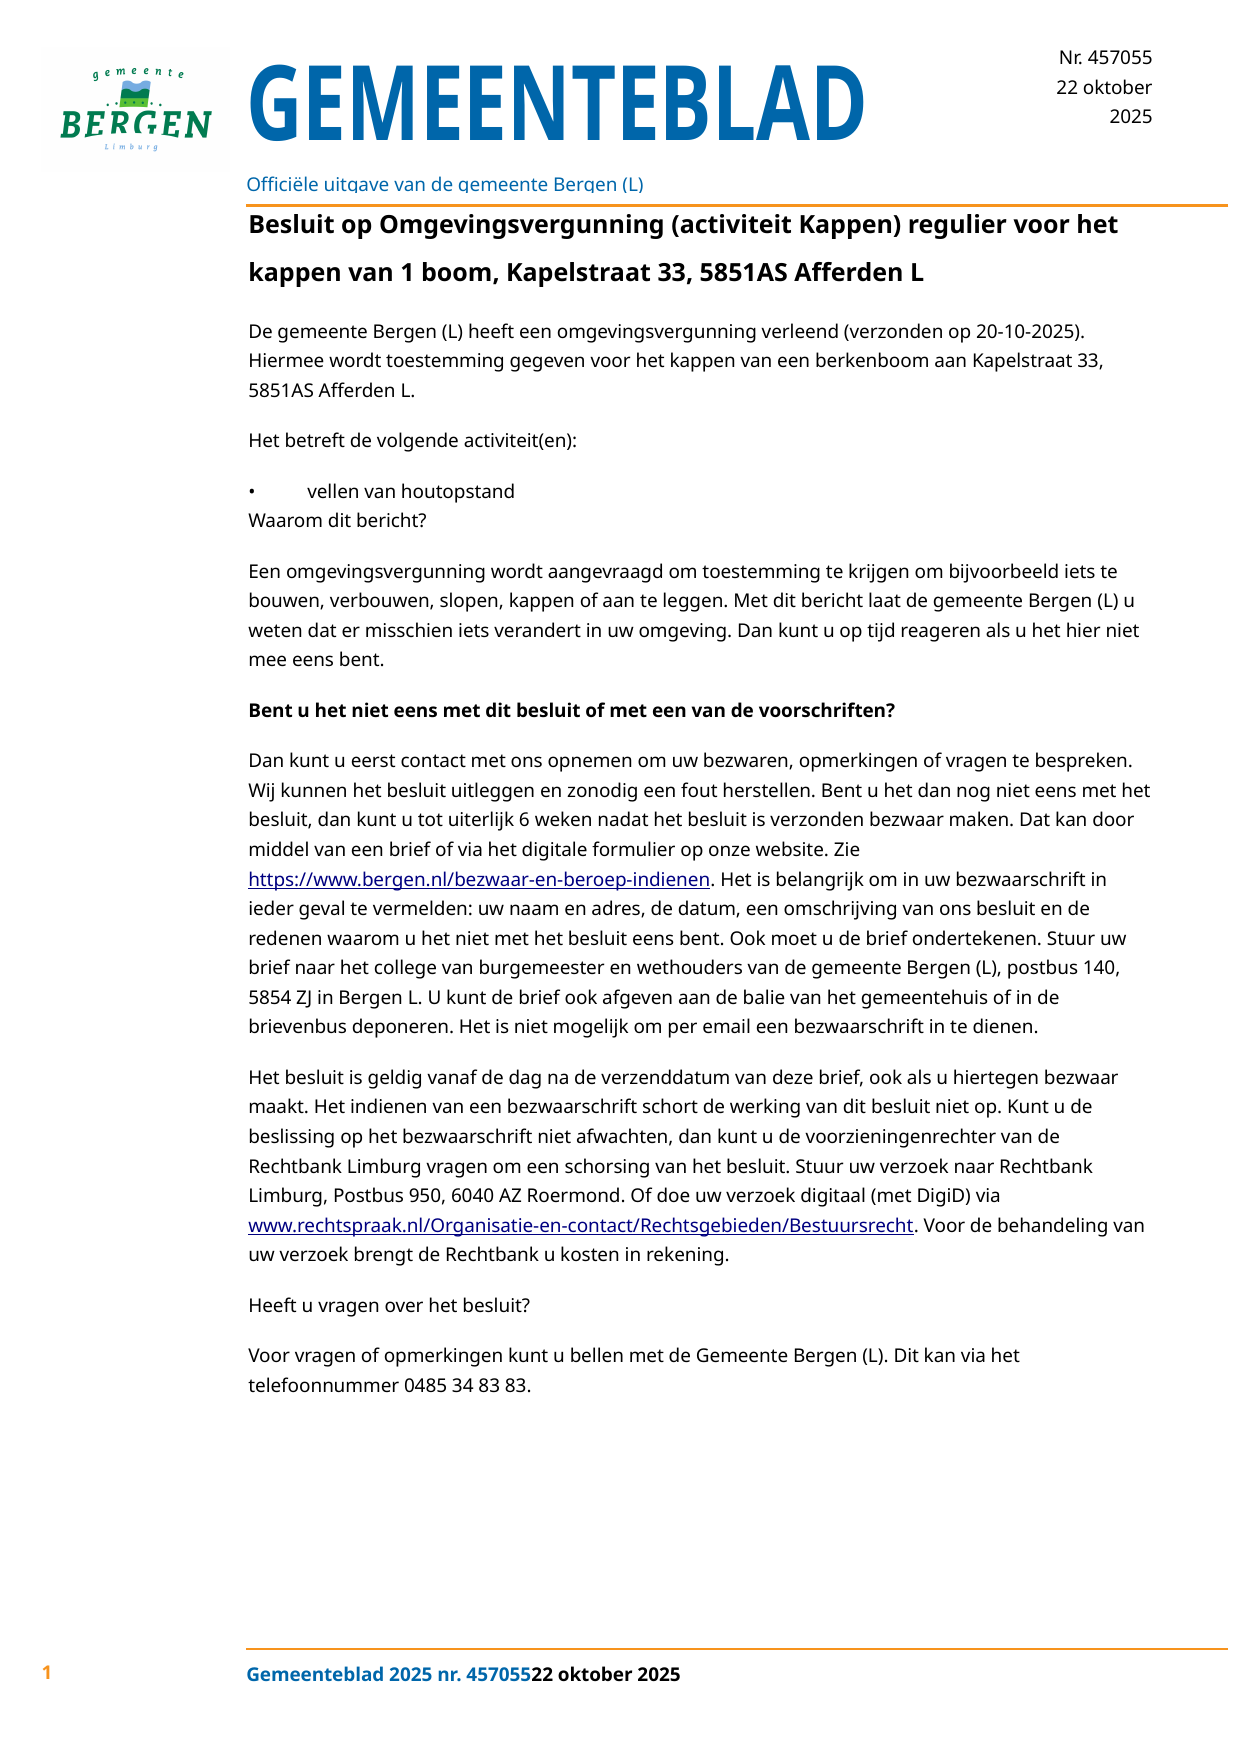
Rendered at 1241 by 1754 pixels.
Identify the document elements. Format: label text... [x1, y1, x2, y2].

text Een omgevingsvergunning wordt aangevraagd om toestemming te krijgen om bijvoorbeeld iets te bouwen, verbouwen, slopen, kappen of aan te leggen. Met dit bericht laat de gemeente Bergen (L) u weten dat er misschien iets verandert in uw omgeving. Dan kunt u op tijd reageren als u het hier niet mee eens bent. [248, 558, 1152, 672]
text Heeft u vragen over het besluit? [248, 1292, 1152, 1318]
text Voor vragen of opmerkingen kunt u bellen met de Gemeente Bergen (L). Dit kan via het telefoonnummer 0485 34 83 83. [248, 1342, 1152, 1398]
text Bent u het niet eens met dit besluit of met een van de voorschriften? [248, 697, 1152, 723]
text Waarom dit bericht? [248, 507, 1152, 533]
text De gemeente Bergen (L) heeft een omgevingsvergunning verleend (verzonden op 20-10-2025). Hiermee wordt toestemming gegeven voor het kappen van een berkenboom aan Kapelstraat 33, 5851AS Afferden L. [248, 318, 1152, 403]
text Dan kunt u eerst contact met ons opnemen om uw bezwaren, opmerkingen of vragen te bespreken. Wij kunnen het besluit uitleggen en zonodig een fout herstellen. Bent u het dan nog niet eens met het besluit, dan kunt u tot uiterlijk 6 weken nadat het besluit is verzonden bezwaar maken. Dat kan door middel van een brief of via het digitale formulier op onze website. Zie https://www.bergen.nl/bezwaar-en-beroep-indienen. Het is belangrijk om in uw bezwaarschrift in ieder geval te vermelden: uw naam en adres, de datum, een omschrijving van ons besluit en de redenen waarom u het niet met het besluit eens bent. Ook moet u de brief ondertekenen. Stuur uw brief naar het college van burgemeester en wethouders van de gemeente Bergen (L), postbus 140, 5854 ZJ in Bergen L. U kunt de brief ook afgeven aan de balie van het gemeentehuis of in de brievenbus deponeren. Het is niet mogelijk om per email een bezwaarschrift in te dienen. [248, 747, 1152, 1039]
text Besluit op Omgevingsvergunning (activiteit Kappen) regulier voor het kappen van 1 boom, Kapelstraat 33, 5851AS Afferden L [248, 207, 1152, 288]
list vellen van houtopstand [248, 478, 1152, 504]
text Het betreft de volgende activiteit(en): [248, 427, 1152, 453]
picture [41, 47, 231, 172]
text Het besluit is geldig vanaf de dag na de verzenddatum van deze brief, ook als u hiertegen bezwaar maakt. Het indienen van een bezwaarschrift schort de werking van dit besluit niet op. Kunt u de beslissing op het bezwaarschrift niet afwachten, dan kunt u de voorzieningenrechter van de Rechtbank Limburg vragen om een schorsing van het besluit. Stuur uw verzoek naar Rechtbank Limburg, Postbus 950, 6040 AZ Roermond. Of doe uw verzoek digitaal (met DigiD) via www.rechtspraak.nl/Organisatie-en-contact/Rechtsgebieden/Bestuursrecht. Voor de behandeling van uw verzoek brengt de Rechtbank u kosten in rekening. [248, 1064, 1152, 1267]
